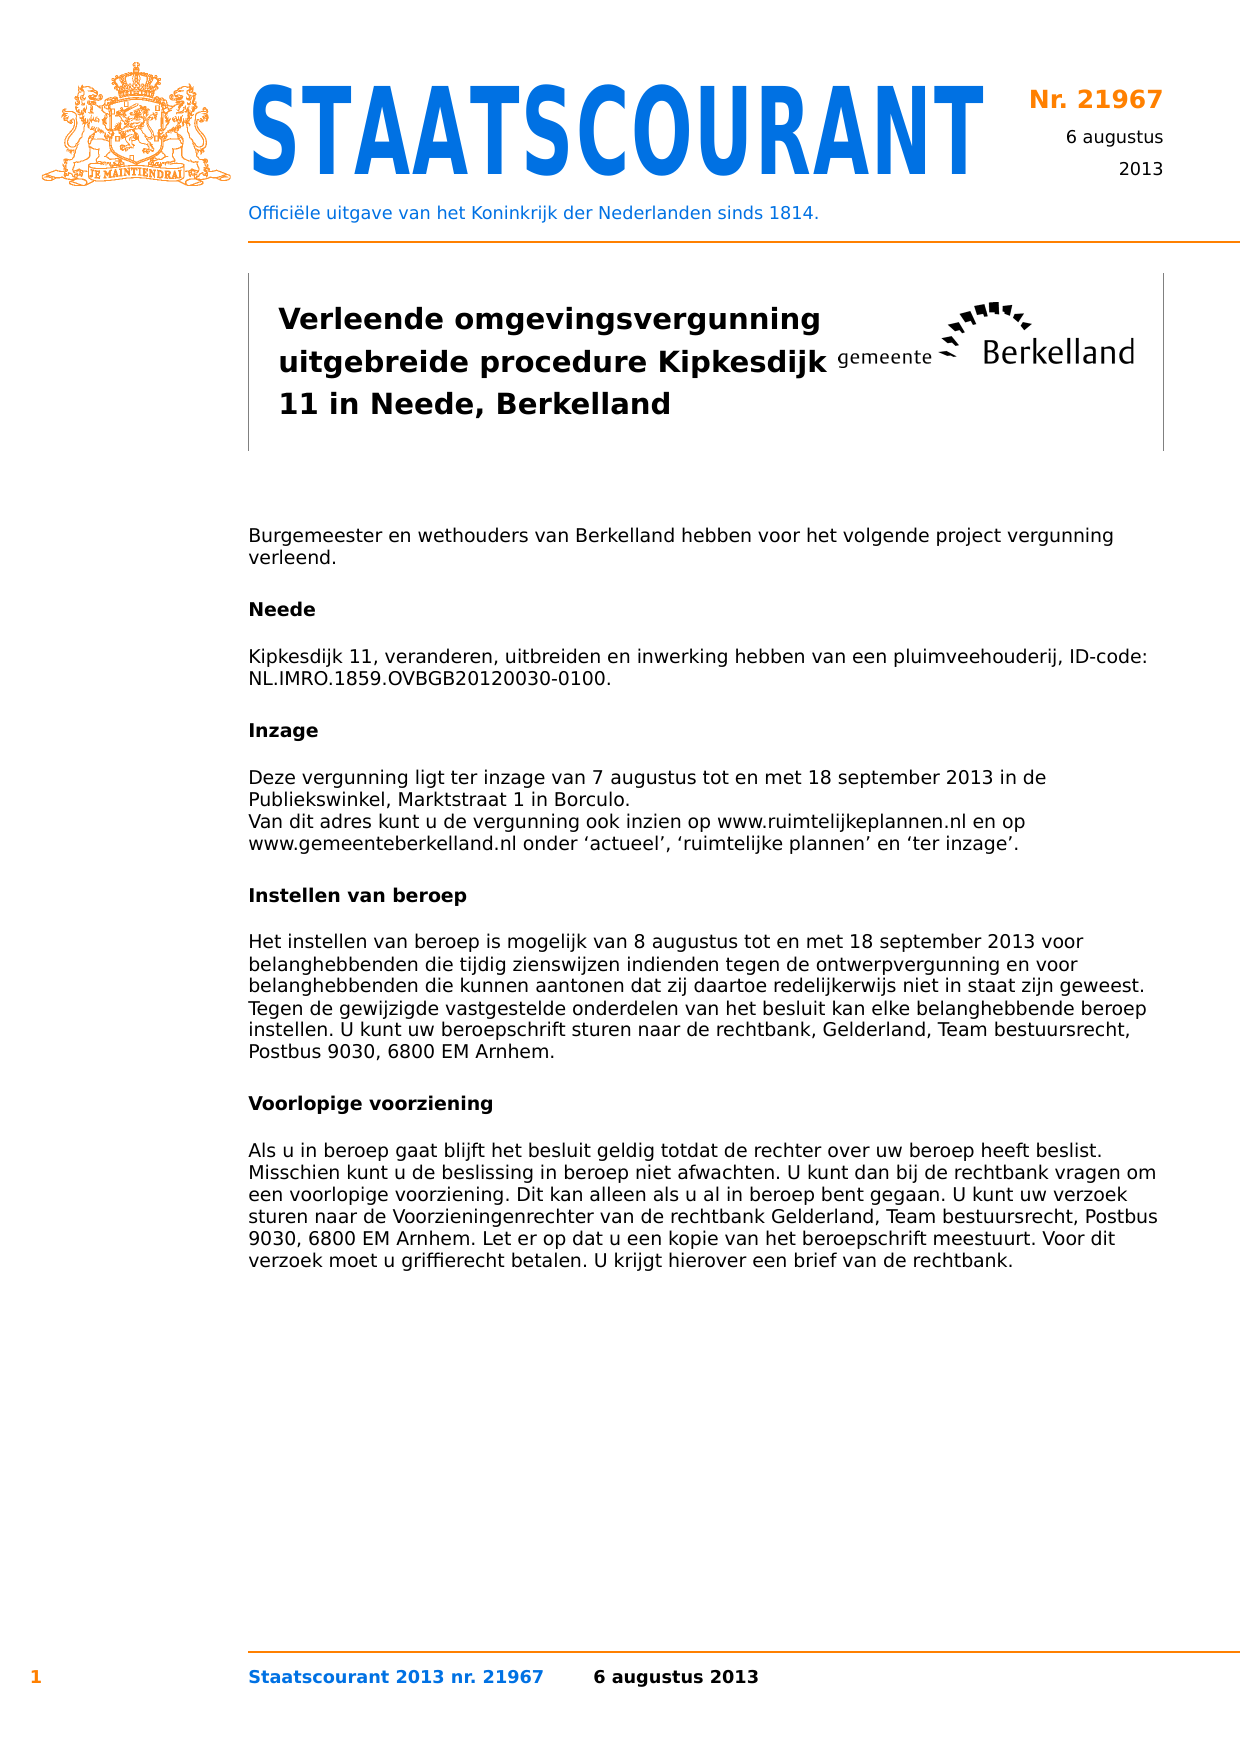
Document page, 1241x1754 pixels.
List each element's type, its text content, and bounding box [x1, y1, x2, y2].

subtitle Verleende omgevingsvergunning uitgebreide procedure Kipkesdijk 11 in Neede, Berkelland [249, 273, 1163, 451]
table_cell Officiële uitgave van het Koninkrijk der Nederlanden sinds 1814. [248, 203, 1240, 241]
text Deze vergunning ligt ter inzage van 7 augustus tot en met 18 september 2013 in de Publiekswinkel, Marktstraat 1 in Borculo. [248, 767, 1163, 811]
text Kipkesdijk 11, veranderen, uitbreiden en inwerking hebben van een pluimveehouderij, ID-code: NL.IMRO.1859.OVBGB20120030-0100. [248, 646, 1163, 689]
text Het instellen van beroep is mogelijk van 8 augustus tot en met 18 september 2013 voor belanghebbenden die tijdig zienswijzen indienden tegen de ontwerpvergunning en voor belanghebbenden die kunnen aantonen dat zij daartoe redelijkerwijs niet in staat zijn geweest. Tegen de gewijzigde vastgestelde onderdelen van het besluit kan elke belanghebbende beroep instellen. U kunt uw beroepschrift sturen naar de rechtbank, Gelderland, Team bestuursrecht, Postbus 9030, 6800 EM Arnhem. [248, 931, 1163, 1063]
subtitle Inzage [248, 719, 1163, 742]
subtitle Neede [248, 599, 1163, 621]
table_header STAATSCOURANT [248, 62, 998, 203]
subtitle Instellen van beroep [248, 884, 1163, 906]
text Burgemeester en wethouders van Berkelland hebben voor het volgende project vergunning verleend. [248, 525, 1163, 569]
table_cell 6 augustus [998, 121, 1240, 153]
table_header [25, 62, 248, 241]
picture [838, 302, 1134, 368]
text Van dit adres kunt u de vergunning ook inzien op www.ruimtelijkeplannen.nl en op www.gemeenteberkelland.nl onder ‘actueel’, ‘ruimtelijke plannen’ en ‘ter inzage’. [248, 811, 1163, 854]
picture [41, 62, 231, 186]
subtitle Voorlopige voorziening [248, 1093, 1163, 1115]
table_header Nr. 21967 [998, 62, 1240, 121]
table_cell 2013 [998, 153, 1240, 203]
text Als u in beroep gaat blijft het besluit geldig totdat de rechter over uw beroep heeft beslist. Misschien kunt u de beslissing in beroep niet afwachten. U kunt dan bij de rechtbank vragen om een voorlopige voorziening. Dit kan alleen als u al in beroep bent gegaan. U kunt uw verzoek sturen naar de Voorzieningenrechter van de rechtbank Gelderland, Team bestuursrecht, Postbus 9030, 6800 EM Arnhem. Let er op dat u een kopie van het beroepschrift meestuurt. Voor dit verzoek moet u griffierecht betalen. U krijgt hierover een brief van de rechtbank. [248, 1140, 1163, 1272]
